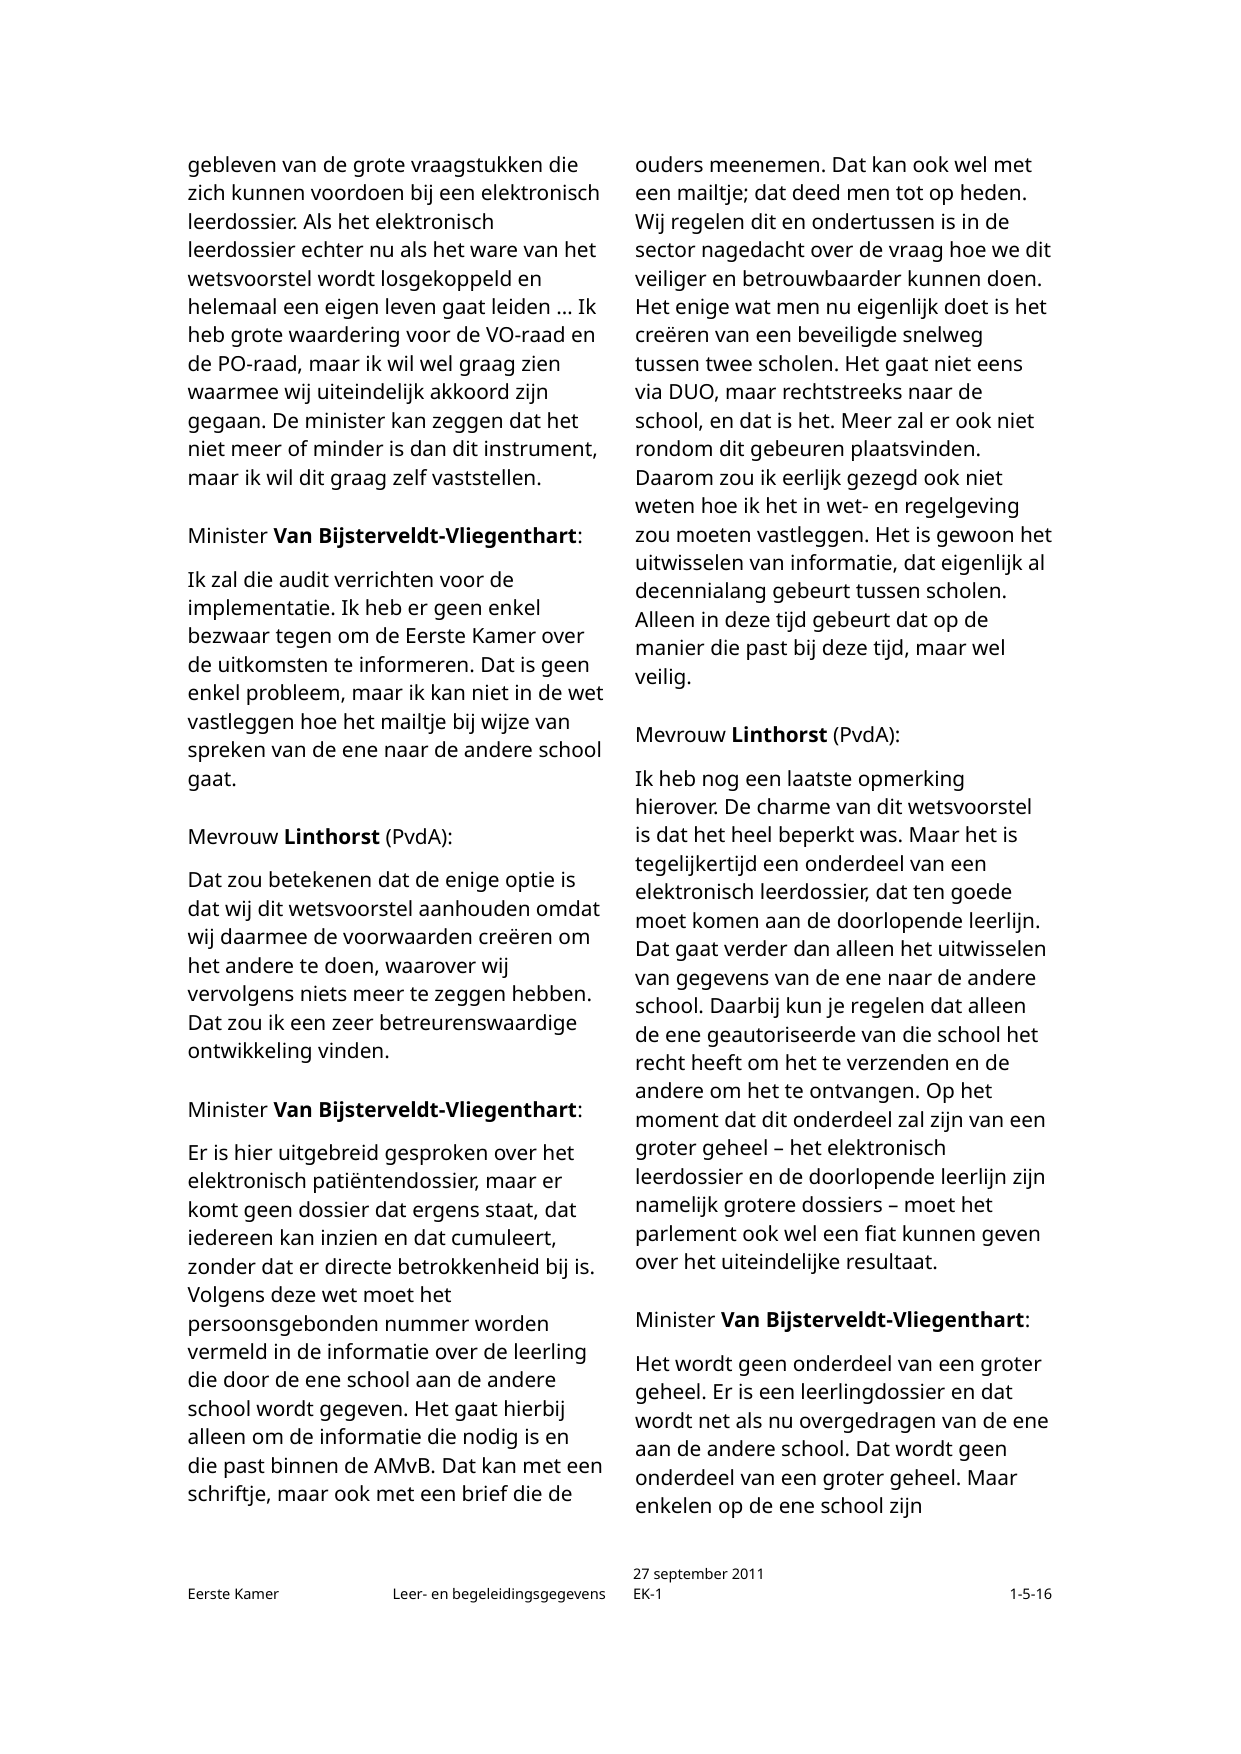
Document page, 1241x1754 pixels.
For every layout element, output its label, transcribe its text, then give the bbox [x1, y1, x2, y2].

text Ik zal die audit verrichten voor de implementatie. Ik heb er geen enkel bezwaar tegen om de Eerste Kamer over de uitkomsten te informeren. Dat is geen enkel probleem, maar ik kan niet in de wet vastleggen hoe het mailtje bij wijze van spreken van de ene naar de andere school gaat. [187, 565, 605, 792]
text Mevrouw Linthorst (PvdA): [187, 822, 605, 851]
text Minister Van Bijsterveldt-Vliegenthart: [635, 1306, 1053, 1334]
text Minister Van Bijsterveldt-Vliegenthart: [187, 521, 605, 550]
text Er is hier uitgebreid gesproken over het elektronisch patiëntendossier, maar er komt geen dossier dat ergens staat, dat iedereen kan inzien en dat cumuleert, zonder dat er directe betrokkenheid bij is. Volgens deze wet moet het persoonsgebonden nummer worden vermeld in de informatie over de leerling die door de ene school aan de andere school wordt gegeven. Het gaat hierbij alleen om de informatie die nodig is en die past binnen de AMvB. Dat kan met een schriftje, maar ook met een brief die de [187, 1138, 605, 1508]
text ouders meenemen. Dat kan ook wel met een mailtje; dat deed men tot op heden. Wij regelen dit en ondertussen is in de sector nagedacht over de vraag hoe we dit veiliger en betrouwbaarder kunnen doen. Het enige wat men nu eigenlijk doet is het creëren van een beveiligde snelweg tussen twee scholen. Het gaat niet eens via DUO, maar rechtstreeks naar de school, en dat is het. Meer zal er ook niet rondom dit gebeuren plaatsvinden. Daarom zou ik eerlijk gezegd ook niet weten hoe ik het in wet- en regelgeving zou moeten vastleggen. Het is gewoon het uitwisselen van informatie, dat eigenlijk al decennialang gebeurt tussen scholen. Alleen in deze tijd gebeurt dat op de manier die past bij deze tijd, maar wel veilig. [635, 150, 1053, 690]
text Minister Van Bijsterveldt-Vliegenthart: [187, 1095, 605, 1123]
text Ik heb nog een laatste opmerking hierover. De charme van dit wetsvoorstel is dat het heel beperkt was. Maar het is tegelijkertijd een onderdeel van een elektronisch leerdossier, dat ten goede moet komen aan de doorlopende leerlijn. Dat gaat verder dan alleen het uitwisselen van gegevens van de ene naar de andere school. Daarbij kun je regelen dat alleen de ene geautoriseerde van die school het recht heeft om het te verzenden en de andere om het te ontvangen. Op het moment dat dit onderdeel zal zijn van een groter geheel – het elektronisch leerdossier en de doorlopende leerlijn zijn namelijk grotere dossiers – moet het parlement ook wel een fiat kunnen geven over het uiteindelijke resultaat. [635, 764, 1053, 1276]
text Het wordt geen onderdeel van een groter geheel. Er is een leerlingdossier en dat wordt net als nu overgedragen van de ene aan de andere school. Dat wordt geen onderdeel van een groter geheel. Maar enkelen op de ene school zijn [635, 1349, 1053, 1520]
text Dat zou betekenen dat de enige optie is dat wij dit wetsvoorstel aanhouden omdat wij daarmee de voorwaarden creëren om het andere te doen, waarover wij vervolgens niets meer te zeggen hebben. Dat zou ik een zeer betreurenswaardige ontwikkeling vinden. [187, 866, 605, 1065]
text Mevrouw Linthorst (PvdA): [635, 720, 1053, 749]
text gebleven van de grote vraagstukken die zich kunnen voordoen bij een elektronisch leerdossier. Als het elektronisch leerdossier echter nu als het ware van het wetsvoorstel wordt losgekoppeld en helemaal een eigen leven gaat leiden … Ik heb grote waardering voor de VO-raad en de PO-raad, maar ik wil wel graag zien waarmee wij uiteindelijk akkoord zijn gegaan. De minister kan zeggen dat het niet meer of minder is dan dit instrument, maar ik wil dit graag zelf vaststellen. [187, 150, 605, 491]
